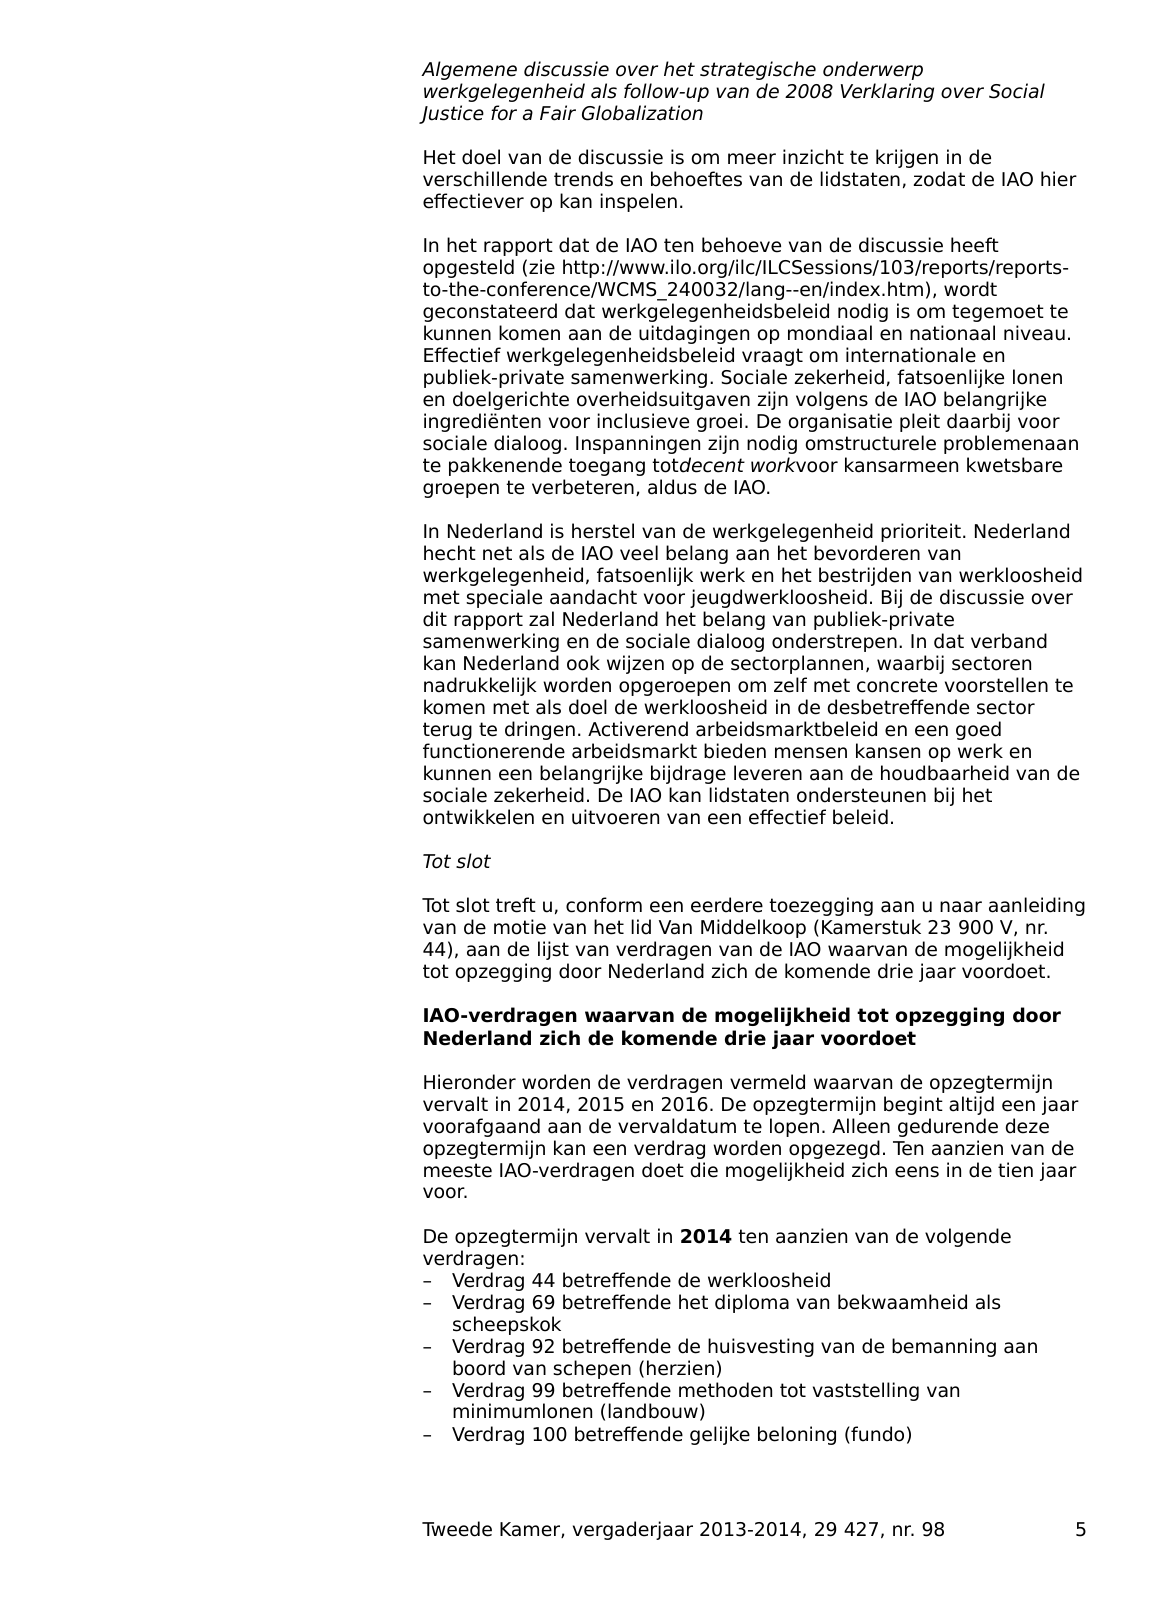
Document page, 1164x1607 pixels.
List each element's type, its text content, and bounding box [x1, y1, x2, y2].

text – Verdrag 92 betreffende de huisvesting van de bemanning aan boord van schepen (herzien) [422, 1336, 1087, 1379]
text Tot slot treft u, conform een eerdere toezegging aan u naar aanleiding van de motie van het lid Van Middelkoop (Kamerstuk 23 900 V, nr. 44), aan de lijst van verdragen van de IAO waarvan de mogelijkheid tot opzegging door Nederland zich de komende drie jaar voordoet. [422, 895, 1087, 983]
text De opzegtermijn vervalt in 2014 ten aanzien van de volgende verdragen: [422, 1226, 1087, 1269]
text In Nederland is herstel van de werkgelegenheid prioriteit. Nederland hecht net als de IAO veel belang aan het bevorderen van werkgelegenheid, fatsoenlijk werk en het bestrijden van werkloosheid met speciale aandacht voor jeugdwerkloosheid. Bij de discussie over dit rapport zal Nederland het belang van publiek-private samenwerking en de sociale dialoog onderstrepen. In dat verband kan Nederland ook wijzen op de sectorplannen, waarbij sectoren nadrukkelijk worden opgeroepen om zelf met concrete voorstellen te komen met als doel de werkloosheid in de desbetreffende sector terug te dringen. Activerend arbeidsmarktbeleid en een goed functionerende arbeidsmarkt bieden mensen kansen op werk en kunnen een belangrijke bijdrage leveren aan de houdbaarheid van de sociale zekerheid. De IAO kan lidstaten ondersteunen bij het ontwikkelen en uitvoeren van een effectief beleid. [422, 521, 1087, 829]
subtitle Tot slot [422, 851, 1087, 873]
text In het rapport dat de IAO ten behoeve van de discussie heeft opgesteld (zie http://www.ilo.org/ilc/ILCSessions/103/reports/reports-to-the-conference/WCMS_240032/lang--en/index.htm), wordt geconstateerd dat werkgelegenheidsbeleid nodig is om tegemoet te kunnen komen aan de uitdagingen op mondiaal en nationaal niveau. Effectief werkgelegenheidsbeleid vraagt om internationale en publiek-private samenwerking. Sociale zekerheid, fatsoenlijke lonen en doelgerichte overheidsuitgaven zijn volgens de IAO belangrijke ingrediënten voor inclusieve groei. De organisatie pleit daarbij voor sociale dialoog. Inspanningen zijn nodig omstructurele problemenaan te pakkenende toegang totdecent workvoor kansarmeen kwetsbare groepen te verbeteren, aldus de IAO. [422, 235, 1087, 499]
text Hieronder worden de verdragen vermeld waarvan de opzegtermijn vervalt in 2014, 2015 en 2016. De opzegtermijn begint altijd een jaar voorafgaand aan de vervaldatum te lopen. Alleen gedurende deze opzegtermijn kan een verdrag worden opgezegd. Ten aanzien van de meeste IAO-verdragen doet die mogelijkheid zich eens in de tien jaar voor. [422, 1072, 1087, 1203]
text Het doel van de discussie is om meer inzicht te krijgen in de verschillende trends en behoeftes van de lidstaten, zodat de IAO hier effectiever op kan inspelen. [422, 147, 1087, 213]
subtitle Algemene discussie over het strategische onderwerp werkgelegenheid als follow-up van de 2008 Verklaring over Social Justice for a Fair Globalization [422, 59, 1087, 125]
text – Verdrag 69 betreffende het diploma van bekwaamheid als scheepskok [422, 1292, 1087, 1336]
text – Verdrag 99 betreffende methoden tot vaststelling van minimumlonen (landbouw) [422, 1379, 1087, 1423]
text – Verdrag 100 betreffende gelijke beloning (fundo) [422, 1423, 1087, 1445]
text – Verdrag 44 betreffende de werkloosheid [422, 1269, 1087, 1292]
subtitle IAO-verdragen waarvan de mogelijkheid tot opzegging door Nederland zich de komende drie jaar voordoet [422, 1005, 1087, 1049]
